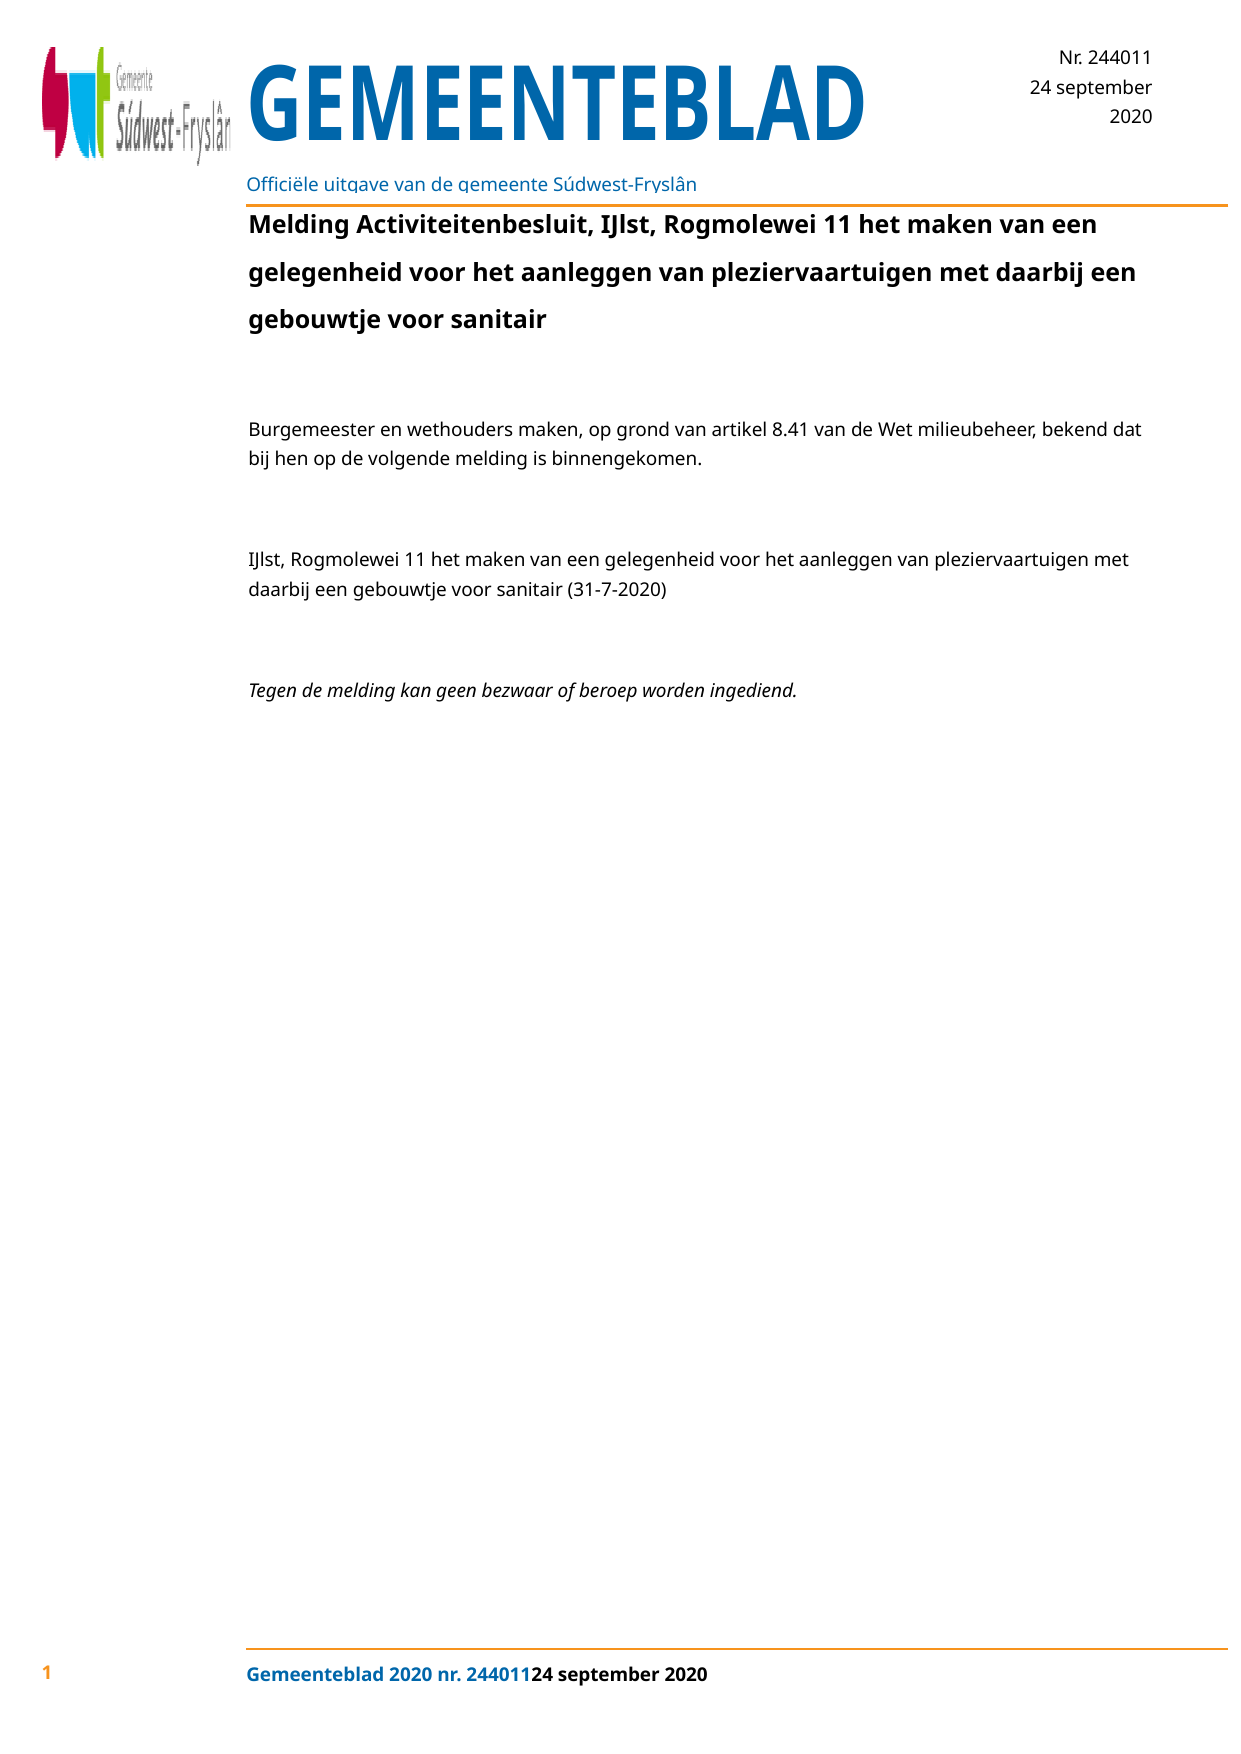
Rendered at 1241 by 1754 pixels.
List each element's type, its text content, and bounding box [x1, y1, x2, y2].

text Melding Activiteitenbesluit, IJlst, Rogmolewei 11 het maken van een gelegenheid voor het aanleggen van pleziervaartuigen met daarbij een gebouwtje voor sanitair [248, 207, 1152, 336]
text IJlst, Rogmolewei 11 het maken van een gelegenheid voor het aanleggen van pleziervaartuigen met daarbij een gebouwtje voor sanitair (31-7-2020) [248, 546, 1152, 602]
text Tegen de melding kan geen bezwaar of beroep worden ingediend. [248, 677, 1152, 702]
text Burgemeester en wethouders maken, op grond van artikel 8.41 van de Wet milieubeheer, bekend dat bij hen op de volgende melding is binnengekomen. [248, 416, 1152, 471]
picture [41, 47, 231, 172]
